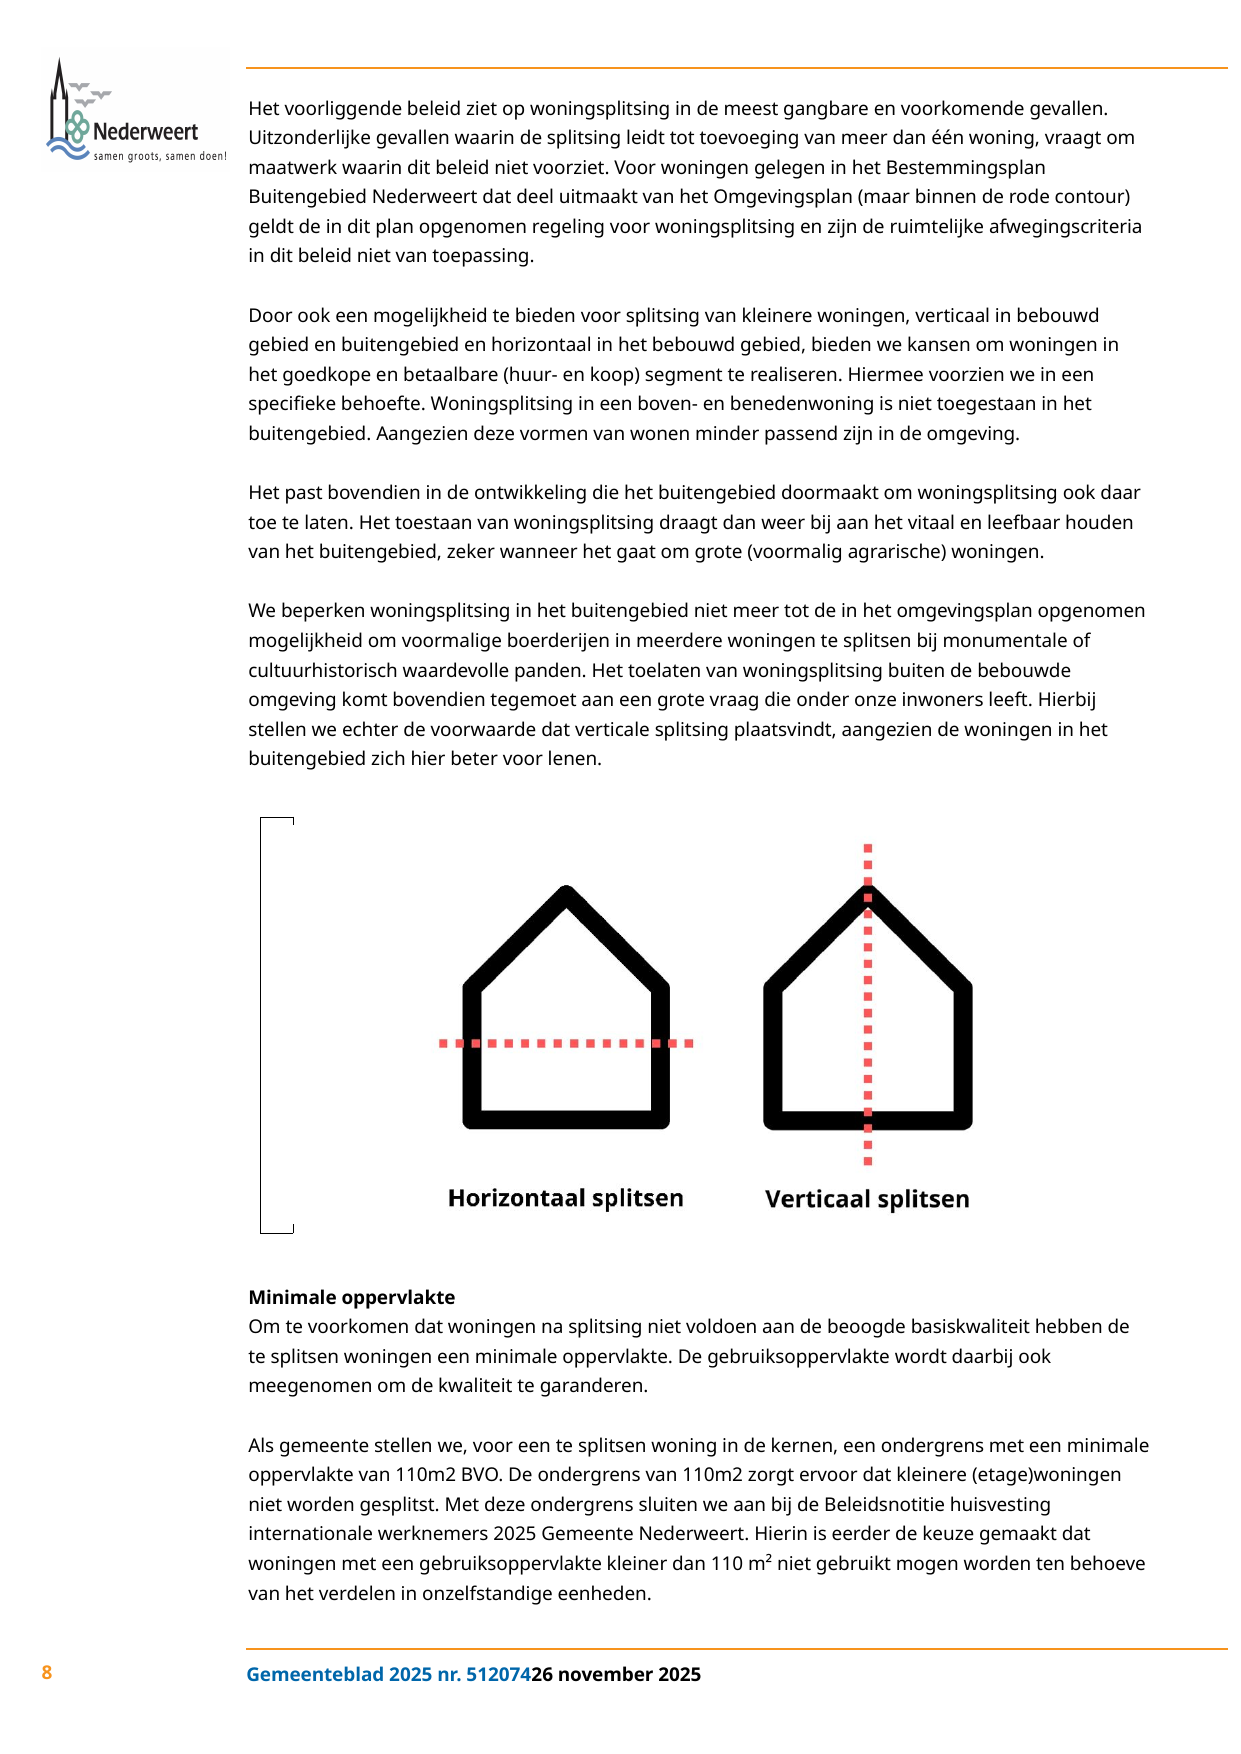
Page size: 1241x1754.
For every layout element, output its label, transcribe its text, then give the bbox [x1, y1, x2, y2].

text Het voorliggende beleid ziet op woningsplitsing in de meest gangbare en voorkomende gevallen. Uitzonderlijke gevallen waarin de splitsing leidt tot toevoeging van meer dan één woning, vraagt om maatwerk waarin dit beleid niet voorziet. Voor woningen gelegen in het Bestemmingsplan Buitengebied Nederweert dat deel uitmaakt van het Omgevingsplan (maar binnen de rode contour) geldt de in dit plan opgenomen regeling voor woningsplitsing en zijn de ruimtelijke afwegingscriteria in dit beleid niet van toepassing. [248, 95, 1152, 268]
text Om te voorkomen dat woningen na splitsing niet voldoen aan de beoogde basiskwaliteit hebben de te splitsen woningen een minimale oppervlakte. De gebruiksoppervlakte wordt daarbij ook meegenomen om de kwaliteit te garanderen. [248, 1313, 1152, 1398]
picture [41, 47, 231, 172]
picture [268, 825, 1173, 1224]
text Door ook een mogelijkheid te bieden voor splitsing van kleinere woningen, verticaal in bebouwd gebied en buitengebied en horizontaal in het bebouwd gebied, bieden we kansen om woningen in het goedkope en betaalbare (huur- en koop) segment te realiseren. Hiermee voorzien we in een specifieke behoefte. Woningsplitsing in een boven- en benedenwoning is niet toegestaan in het buitengebied. Aangezien deze vormen van wonen minder passend zijn in de omgeving. [248, 302, 1152, 446]
text Als gemeente stellen we, voor een te splitsen woning in de kernen, een ondergrens met een minimale oppervlakte van 110m2 BVO. De ondergrens van 110m2 zorgt ervoor dat kleinere (etage)woningen niet worden gesplitst. Met deze ondergrens sluiten we aan bij de Beleidsnotitie huisvesting internationale werknemers 2025 Gemeente Nederweert. Hierin is eerder de keuze gemaakt dat woningen met een gebruiksoppervlakte kleiner dan 110 m² niet gebruikt mogen worden ten behoeve van het verdelen in onzelfstandige eenheden. [248, 1432, 1152, 1605]
text Minimale oppervlakte [248, 1284, 1152, 1309]
text We beperken woningsplitsing in het buitengebied niet meer tot de in het omgevingsplan opgenomen mogelijkheid om voormalige boerderijen in meerdere woningen te splitsen bij monumentale of cultuurhistorisch waardevolle panden. Het toelaten van woningsplitsing buiten de bebouwde omgeving komt bovendien tegemoet aan een grote vraag die onder onze inwoners leeft. Hierbij stellen we echter de voorwaarde dat verticale splitsing plaatsvindt, aangezien de woningen in het buitengebied zich hier beter voor lenen. [248, 598, 1152, 771]
text Het past bovendien in de ontwikkeling die het buitengebied doormaakt om woningsplitsing ook daar toe te laten. Het toestaan van woningsplitsing draagt dan weer bij aan het vitaal en leefbaar houden van het buitengebied, zeker wanneer het gaat om grote (voormalig agrarische) woningen. [248, 479, 1152, 564]
